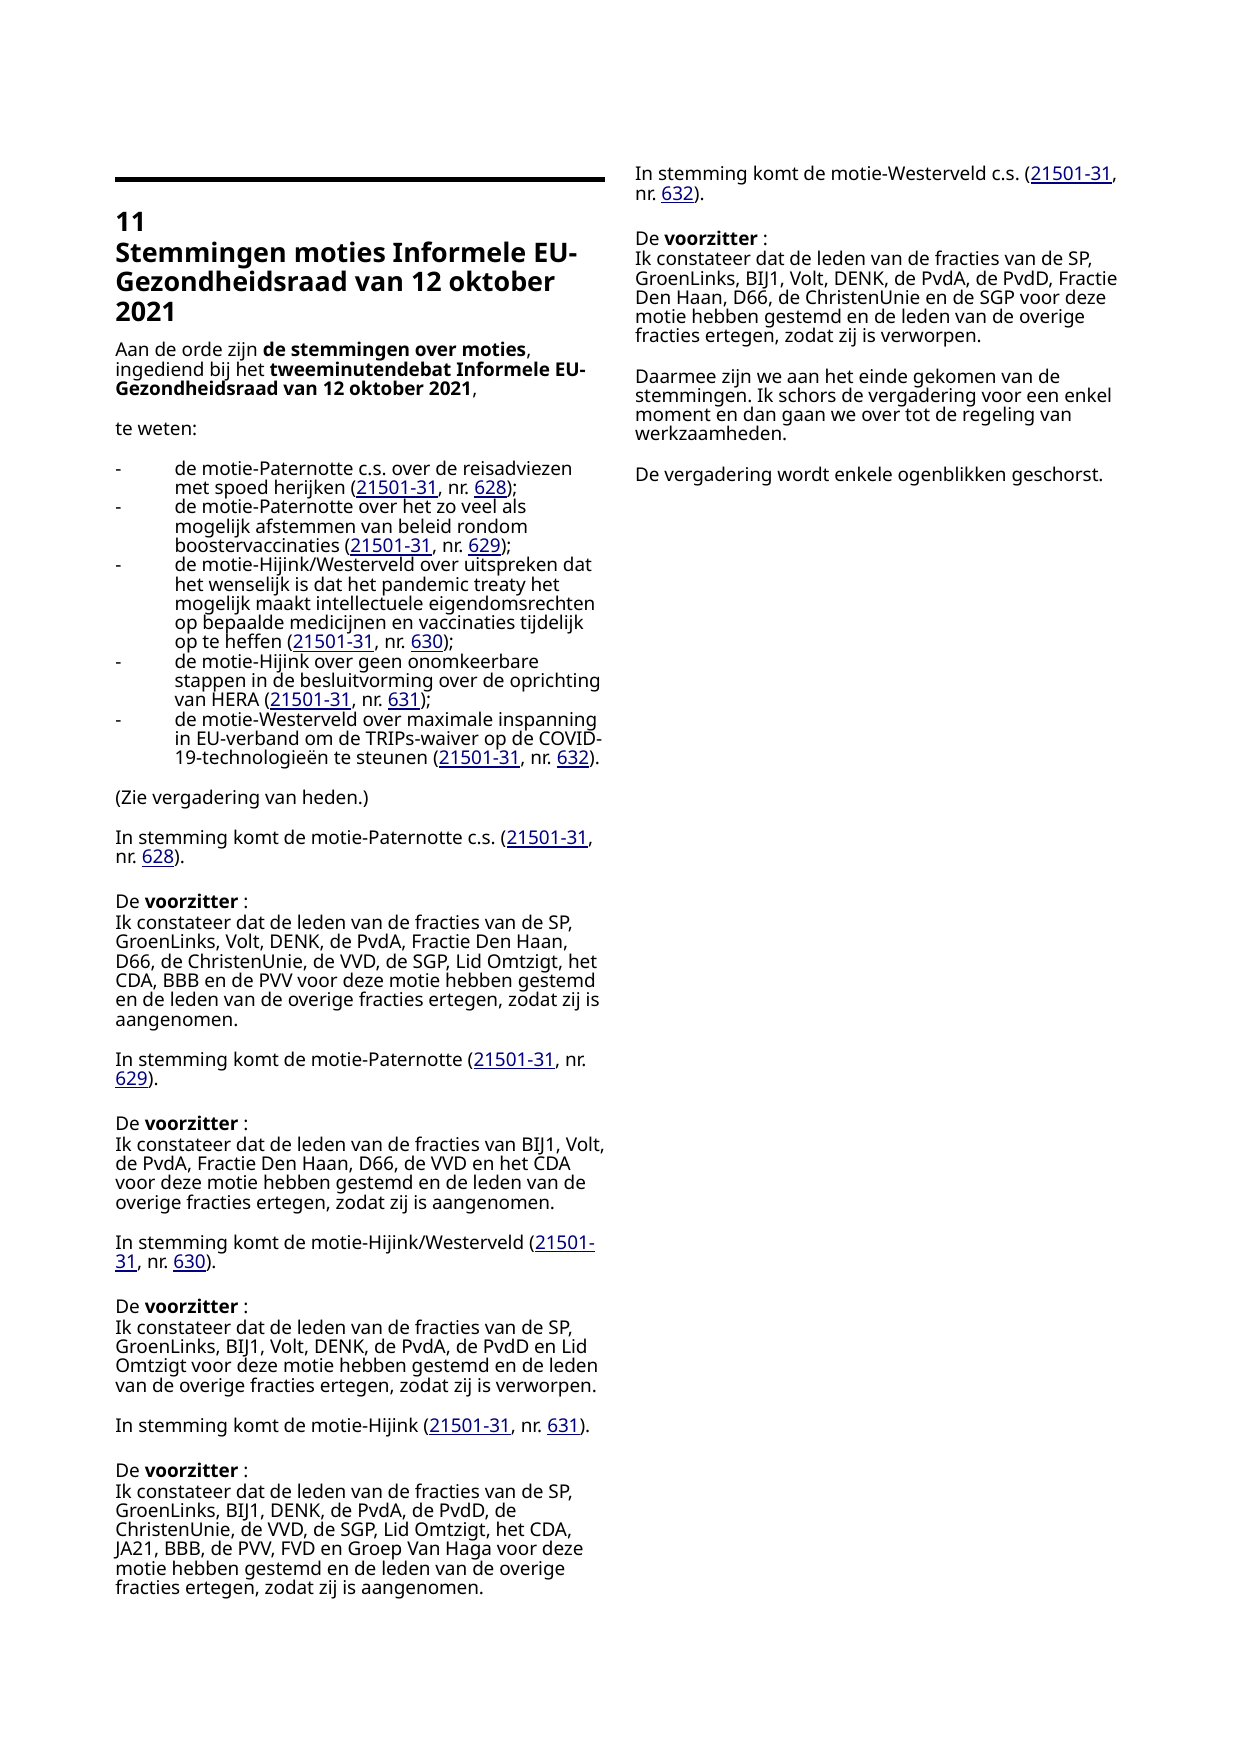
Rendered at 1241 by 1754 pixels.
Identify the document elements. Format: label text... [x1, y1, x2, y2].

list de motie-Westerveld over maximale inspanning in EU-verband om de TRIPs-waiver op de COVID-19-technologieën te steunen (21501-31, nr. 632). [115, 711, 605, 768]
text 11 [115, 203, 605, 239]
text In stemming komt de motie-Paternotte c.s. (21501-31, nr. 628). [115, 829, 605, 868]
text De voorzitter : [115, 888, 605, 914]
list de motie-Paternotte over het zo veel als mogelijk afstemmen van beleid rondom boostervaccinaties (21501-31, nr. 629); [115, 498, 605, 556]
text Ik constateer dat de leden van de fracties van BIJ1, Volt, de PvdA, Fractie Den Haan, D66, de VVD en het CDA voor deze motie hebben gestemd en de leden van de overige fracties ertegen, zodat zij is aangenomen. [115, 1136, 605, 1213]
text In stemming komt de motie-Paternotte (21501-31, nr. 629). [115, 1051, 605, 1089]
text In stemming komt de motie-Hijink/Westerveld (21501-31, nr. 630). [115, 1234, 605, 1272]
text te weten: [115, 420, 605, 439]
text De voorzitter : [635, 225, 1125, 250]
text In stemming komt de motie-Westerveld c.s. (21501-31, nr. 632). [635, 165, 1125, 204]
list de motie-Hijink/Westerveld over uitspreken dat het wenselijk is dat het pandemic treaty het mogelijk maakt intellectuele eigendomsrechten op bepaalde medicijnen en vaccinaties tijdelijk op te heffen (21501-31, nr. 630); [115, 556, 605, 653]
text De voorzitter : [115, 1110, 605, 1136]
text Ik constateer dat de leden van de fracties van de SP, GroenLinks, Volt, DENK, de PvdA, Fractie Den Haan, D66, de ChristenUnie, de VVD, de SGP, Lid Omtzigt, het CDA, BBB en de PVV voor deze motie hebben gestemd en de leden van de overige fracties ertegen, zodat zij is aangenomen. [115, 914, 605, 1030]
text De voorzitter : [115, 1457, 605, 1483]
text Ik constateer dat de leden van de fracties van de SP, GroenLinks, BIJ1, DENK, de PvdA, de PvdD, de ChristenUnie, de VVD, de SGP, Lid Omtzigt, het CDA, JA21, BBB, de PVV, FVD en Groep Van Haga voor deze motie hebben gestemd en de leden van de overige fracties ertegen, zodat zij is aangenomen. [115, 1483, 605, 1598]
list de motie-Paternotte c.s. over de reisadviezen met spoed herijken (21501-31, nr. 628); [115, 460, 605, 498]
text Stemmingen moties Informele EU-Gezondheidsraad van 12 oktober 2021 [115, 239, 605, 341]
text De voorzitter : [115, 1293, 605, 1319]
text Daarmee zijn we aan het einde gekomen van de stemmingen. Ik schors de vergadering voor een enkel moment en dan gaan we over tot de regeling van werkzaamheden. [635, 368, 1125, 445]
text Aan de orde zijn de stemmingen over moties, ingediend bij het tweeminutendebat Informele EU-Gezondheidsraad van 12 oktober 2021, [115, 341, 605, 399]
list de motie-Hijink over geen onomkeerbare stappen in de besluitvorming over de oprichting van HERA (21501-31, nr. 631); [115, 653, 605, 711]
text Ik constateer dat de leden van de fracties van de SP, GroenLinks, BIJ1, Volt, DENK, de PvdA, de PvdD en Lid Omtzigt voor deze motie hebben gestemd en de leden van de overige fracties ertegen, zodat zij is verworpen. [115, 1319, 605, 1396]
text In stemming komt de motie-Hijink (21501-31, nr. 631). [115, 1417, 605, 1436]
text (Zie vergadering van heden.) [115, 789, 605, 808]
text De vergadering wordt enkele ogenblikken geschorst. [635, 466, 1125, 485]
text Ik constateer dat de leden van de fracties van de SP, GroenLinks, BIJ1, Volt, DENK, de PvdA, de PvdD, Fractie Den Haan, D66, de ChristenUnie en de SGP voor deze motie hebben gestemd en de leden van de overige fracties ertegen, zodat zij is verworpen. [635, 250, 1125, 347]
